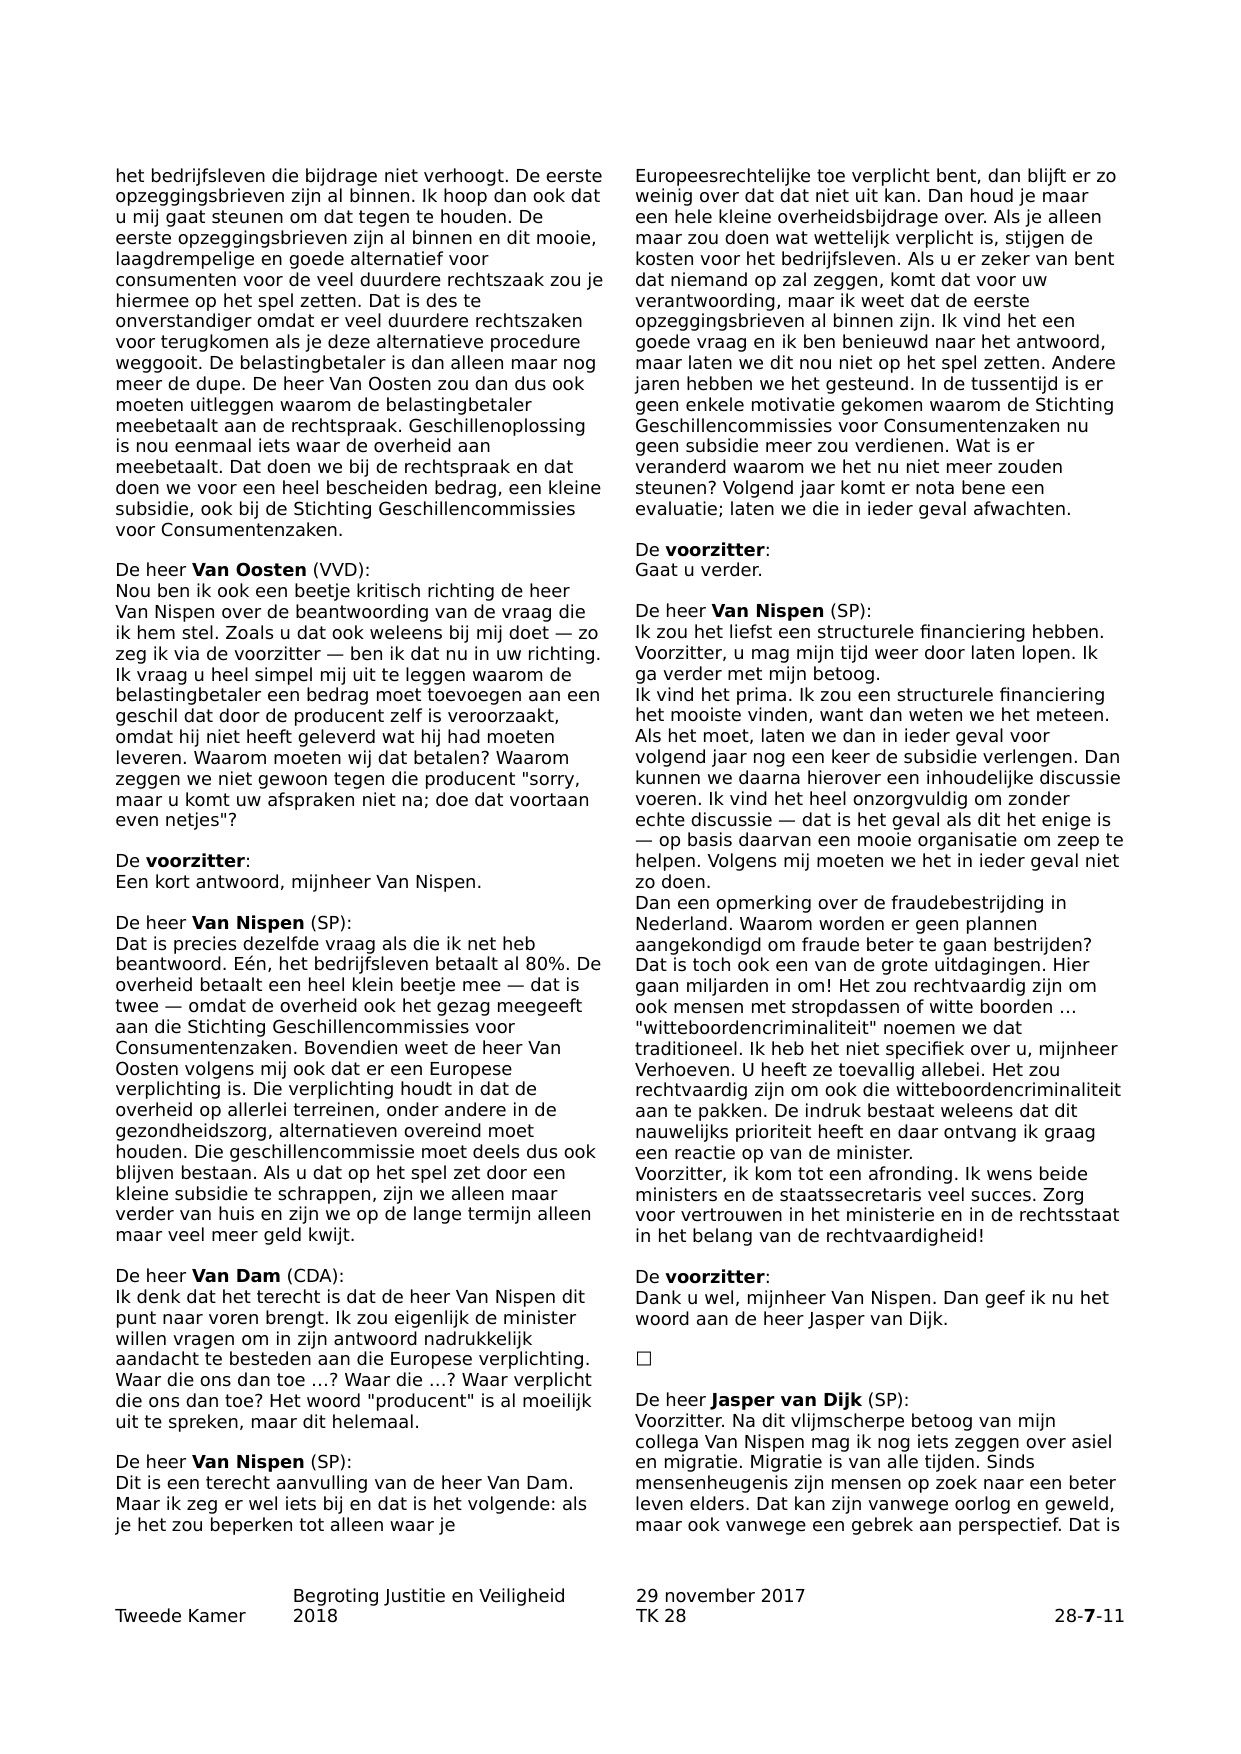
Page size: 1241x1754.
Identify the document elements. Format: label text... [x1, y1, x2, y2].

text Voorzitter, u mag mijn tijd weer door laten lopen. Ik ga verder met mijn betoog. [635, 643, 1125, 684]
text De voorzitter: [115, 851, 605, 872]
text Voorzitter, ik kom tot een afronding. Ik wens beide ministers en de staatssecretaris veel succes. Zorg voor vertrouwen in het ministerie en in de rechtsstaat in het belang van de rechtvaardigheid! [635, 1163, 1125, 1247]
text De heer Van Dam (CDA): [115, 1266, 605, 1287]
text Nou ben ik ook een beetje kritisch richting de heer Van Nispen over de beantwoording van de vraag die ik hem stel. Zoals u dat ook weleens bij mij doet — zo zeg ik via de voorzitter — ben ik dat nu in uw richting. Ik vraag u heel simpel mij uit te leggen waarom de belastingbetaler een bedrag moet toevoegen aan een geschil dat door de producent zelf is veroorzaakt, omdat hij niet heeft geleverd wat hij had moeten leveren. Waarom moeten wij dat betalen? Waarom zeggen we niet gewoon tegen die producent "sorry, maar u komt uw afspraken niet na; doe dat voortaan even netjes"? [115, 581, 605, 831]
text Ik denk dat het terecht is dat de heer Van Nispen dit punt naar voren brengt. Ik zou eigenlijk de minister willen vragen om in zijn antwoord nadrukkelijk aandacht te besteden aan die Europese verplichting. Waar die ons dan toe …? Waar die …? Waar verplicht die ons dan toe? Het woord "producent" is al moeilijk uit te spreken, maar dit helemaal. [115, 1287, 605, 1432]
text De heer Van Nispen (SP): [635, 601, 1125, 622]
text ⬜ [635, 1349, 1125, 1370]
text Dat is precies dezelfde vraag als die ik net heb beantwoord. Eén, het bedrijfsleven betaalt al 80%. De overheid betaalt een heel klein beetje mee — dat is twee — omdat de overheid ook het gezag meegeeft aan die Stichting Geschillencommissies voor Consumentenzaken. Bovendien weet de heer Van Oosten volgens mij ook dat er een Europese verplichting is. Die verplichting houdt in dat de overheid op allerlei terreinen, onder andere in de gezondheidszorg, alternatieven overeind moet houden. Die geschillencommissie moet deels dus ook blijven bestaan. Als u dat op het spel zet door een kleine subsidie te schrappen, zijn we alleen maar verder van huis en zijn we op de lange termijn alleen maar veel meer geld kwijt. [115, 933, 605, 1246]
text Dit is een terecht aanvulling van de heer Van Dam. Maar ik zeg er wel iets bij en dat is het volgende: als je het zou beperken tot alleen waar je [115, 1473, 605, 1536]
text Voorzitter. Na dit vlijmscherpe betoog van mijn collega Van Nispen mag ik nog iets zeggen over asiel en migratie. Migratie is van alle tijden. Sinds mensenheugenis zijn mensen op zoek naar een beter leven elders. Dat kan zijn vanwege oorlog en geweld, maar ook vanwege een gebrek aan perspectief. Dat is [635, 1411, 1125, 1536]
text Europeesrechtelijke toe verplicht bent, dan blijft er zo weinig over dat dat niet uit kan. Dan houd je maar een hele kleine overheidsbijdrage over. Als je alleen maar zou doen wat wettelijk verplicht is, stijgen de kosten voor het bedrijfsleven. Als u er zeker van bent dat niemand op zal zeggen, komt dat voor uw verantwoording, maar ik weet dat de eerste opzeggingsbrieven al binnen zijn. Ik vind het een goede vraag en ik ben benieuwd naar het antwoord, maar laten we dit nou niet op het spel zetten. Andere jaren hebben we het gesteund. In de tussentijd is er geen enkele motivatie gekomen waarom de Stichting Geschillencommissies voor Consumentenzaken nu geen subsidie meer zou verdienen. Wat is er veranderd waarom we het nu niet meer zouden steunen? Volgend jaar komt er nota bene een evaluatie; laten we die in ieder geval afwachten. [635, 165, 1125, 519]
text Dan een opmerking over de fraudebestrijding in Nederland. Waarom worden er geen plannen aangekondigd om fraude beter te gaan bestrijden? Dat is toch ook een van de grote uitdagingen. Hier gaan miljarden in om! Het zou rechtvaardig zijn om ook mensen met stropdassen of witte boorden … "witteboordencriminaliteit" noemen we dat traditioneel. Ik heb het niet specifiek over u, mijnheer Verhoeven. U heeft ze toevallig allebei. Het zou rechtvaardig zijn om ook die witteboordencriminaliteit aan te pakken. De indruk bestaat weleens dat dit nauwelijks prioriteit heeft en daar ontvang ik graag een reactie op van de minister. [635, 893, 1125, 1163]
text Ik vind het prima. Ik zou een structurele financiering het mooiste vinden, want dan weten we het meteen. Als het moet, laten we dan in ieder geval voor volgend jaar nog een keer de subsidie verlengen. Dan kunnen we daarna hierover een inhoudelijke discussie voeren. Ik vind het heel onzorgvuldig om zonder echte discussie — dat is het geval als dit het enige is — op basis daarvan een mooie organisatie om zeep te helpen. Volgens mij moeten we het in ieder geval niet zo doen. [635, 684, 1125, 893]
text het bedrijfsleven die bijdrage niet verhoogt. De eerste opzeggingsbrieven zijn al binnen. Ik hoop dan ook dat u mij gaat steunen om dat tegen te houden. De eerste opzeggingsbrieven zijn al binnen en dit mooie, laagdrempelige en goede alternatief voor consumenten voor de veel duurdere rechtszaak zou je hiermee op het spel zetten. Dat is des te onverstandiger omdat er veel duurdere rechtszaken voor terugkomen als je deze alternatieve procedure weggooit. De belastingbetaler is dan alleen maar nog meer de dupe. De heer Van Oosten zou dan dus ook moeten uitleggen waarom de belastingbetaler meebetaalt aan de rechtspraak. Geschillenoplossing is nou eenmaal iets waar de overheid aan meebetaalt. Dat doen we bij de rechtspraak en dat doen we voor een heel bescheiden bedrag, een kleine subsidie, ook bij de Stichting Geschillencommissies voor Consumentenzaken. [115, 165, 605, 540]
text De heer Van Oosten (VVD): [115, 560, 605, 581]
text De heer Jasper van Dijk (SP): [635, 1390, 1125, 1411]
text De voorzitter: [635, 539, 1125, 560]
text Gaat u verder. [635, 560, 1125, 581]
text Ik zou het liefst een structurele financiering hebben. [635, 622, 1125, 643]
text Een kort antwoord, mijnheer Van Nispen. [115, 872, 605, 893]
text De heer Van Nispen (SP): [115, 913, 605, 933]
text De voorzitter: [635, 1267, 1125, 1287]
text De heer Van Nispen (SP): [115, 1452, 605, 1473]
text Dank u wel, mijnheer Van Nispen. Dan geef ik nu het woord aan de heer Jasper van Dijk. [635, 1287, 1125, 1329]
